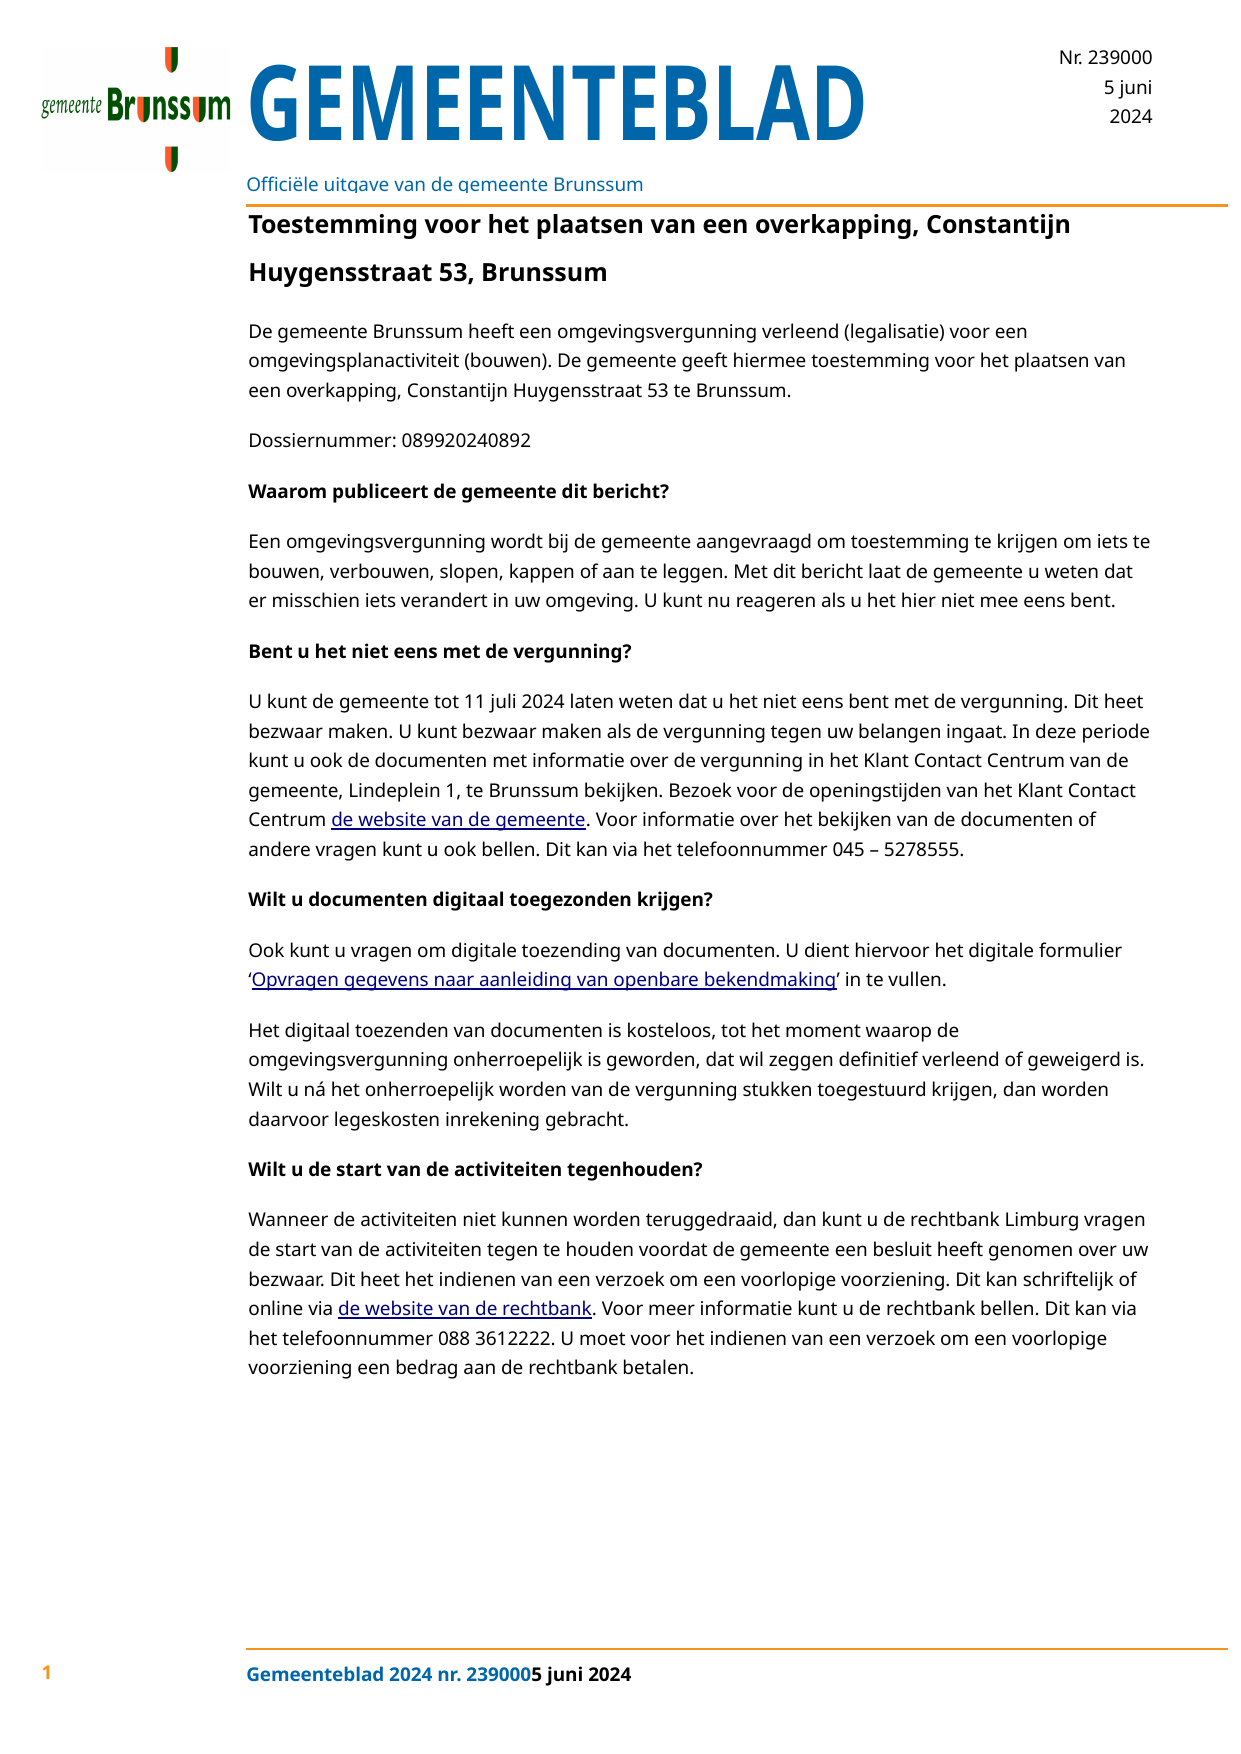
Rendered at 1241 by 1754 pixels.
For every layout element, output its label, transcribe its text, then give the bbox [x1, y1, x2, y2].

text Ook kunt u vragen om digitale toezending van documenten. U dient hiervoor het digitale formulier ‘Opvragen gegevens naar aanleiding van openbare bekendmaking’ in te vullen. [248, 937, 1152, 992]
text Toestemming voor het plaatsen van een overkapping, Constantijn Huygensstraat 53, Brunssum [248, 207, 1152, 288]
text Dossiernummer: 089920240892 [248, 427, 1152, 453]
text U kunt de gemeente tot 11 juli 2024 laten weten dat u het niet eens bent met de vergunning. Dit heet bezwaar maken. U kunt bezwaar maken als de vergunning tegen uw belangen ingaat. In deze periode kunt u ook de documenten met informatie over de vergunning in het Klant Contact Centrum van de gemeente, Lindeplein 1, te Brunssum bekijken. Bezoek voor de openingstijden van het Klant Contact Centrum de website van de gemeente. Voor informatie over het bekijken van de documenten of andere vragen kunt u ook bellen. Dit kan via het telefoonnummer 045 – 5278555. [248, 688, 1152, 862]
text Het digitaal toezenden van documenten is kosteloos, tot het moment waarop de omgevingsvergunning onherroepelijk is geworden, dat wil zeggen definitief verleend of geweigerd is. Wilt u ná het onherroepelijk worden van de vergunning stukken toegestuurd krijgen, dan worden daarvoor legeskosten inrekening gebracht. [248, 1017, 1152, 1132]
text Wilt u de start van de activiteiten tegenhouden? [248, 1156, 1152, 1182]
text De gemeente Brunssum heeft een omgevingsvergunning verleend (legalisatie) voor een omgevingsplanactiviteit (bouwen). De gemeente geeft hiermee toestemming voor het plaatsen van een overkapping, Constantijn Huygensstraat 53 te Brunssum. [248, 318, 1152, 403]
text Waarom publiceert de gemeente dit bericht? [248, 478, 1152, 504]
text Bent u het niet eens met de vergunning? [248, 638, 1152, 664]
picture [41, 47, 231, 172]
text Een omgevingsvergunning wordt bij de gemeente aangevraagd om toestemming te krijgen om iets te bouwen, verbouwen, slopen, kappen of aan te leggen. Met dit bericht laat de gemeente u weten dat er misschien iets verandert in uw omgeving. U kunt nu reageren als u het hier niet mee eens bent. [248, 528, 1152, 613]
text Wanneer de activiteiten niet kunnen worden teruggedraaid, dan kunt u de rechtbank Limburg vragen de start van de activiteiten tegen te houden voordat de gemeente een besluit heeft genomen over uw bezwaar. Dit heet het indienen van een verzoek om een voorlopige voorziening. Dit kan schriftelijk of online via de website van de rechtbank. Voor meer informatie kunt u de rechtbank bellen. Dit kan via het telefoonnummer 088 3612222. U moet voor het indienen van een verzoek om een voorlopige voorziening een bedrag aan de rechtbank betalen. [248, 1207, 1152, 1380]
text Wilt u documenten digitaal toegezonden krijgen? [248, 887, 1152, 912]
